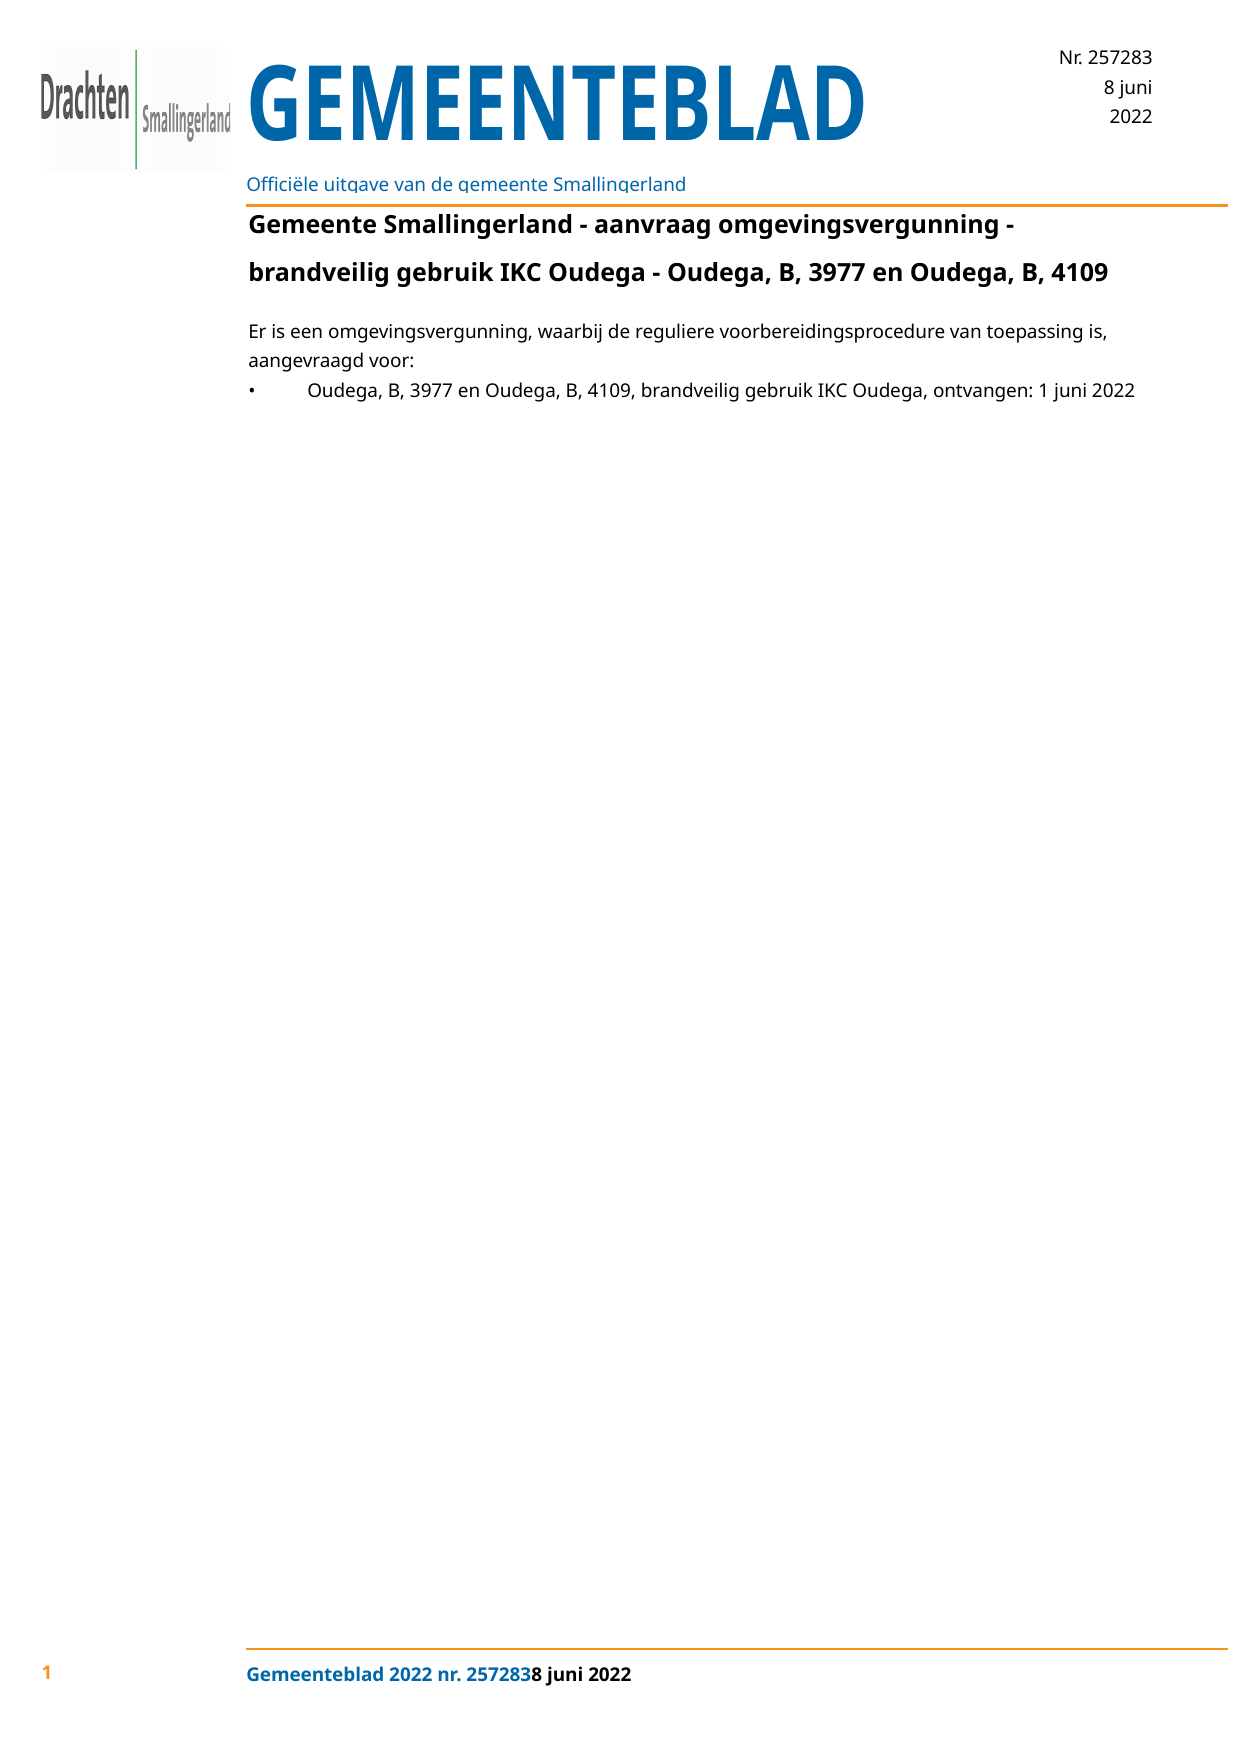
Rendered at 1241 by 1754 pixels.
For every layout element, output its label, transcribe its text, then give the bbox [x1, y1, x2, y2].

text Gemeente Smallingerland - aanvraag omgevingsvergunning - brandveilig gebruik IKC Oudega - Oudega, B, 3977 en Oudega, B, 4109 [248, 207, 1152, 288]
picture [41, 47, 231, 172]
list Oudega, B, 3977 en Oudega, B, 4109, brandveilig gebruik IKC Oudega, ontvangen: 1 juni 2022 [248, 377, 1152, 403]
text Er is een omgevingsvergunning, waarbij de reguliere voorbereidingsprocedure van toepassing is, aangevraagd voor: [248, 318, 1152, 373]
